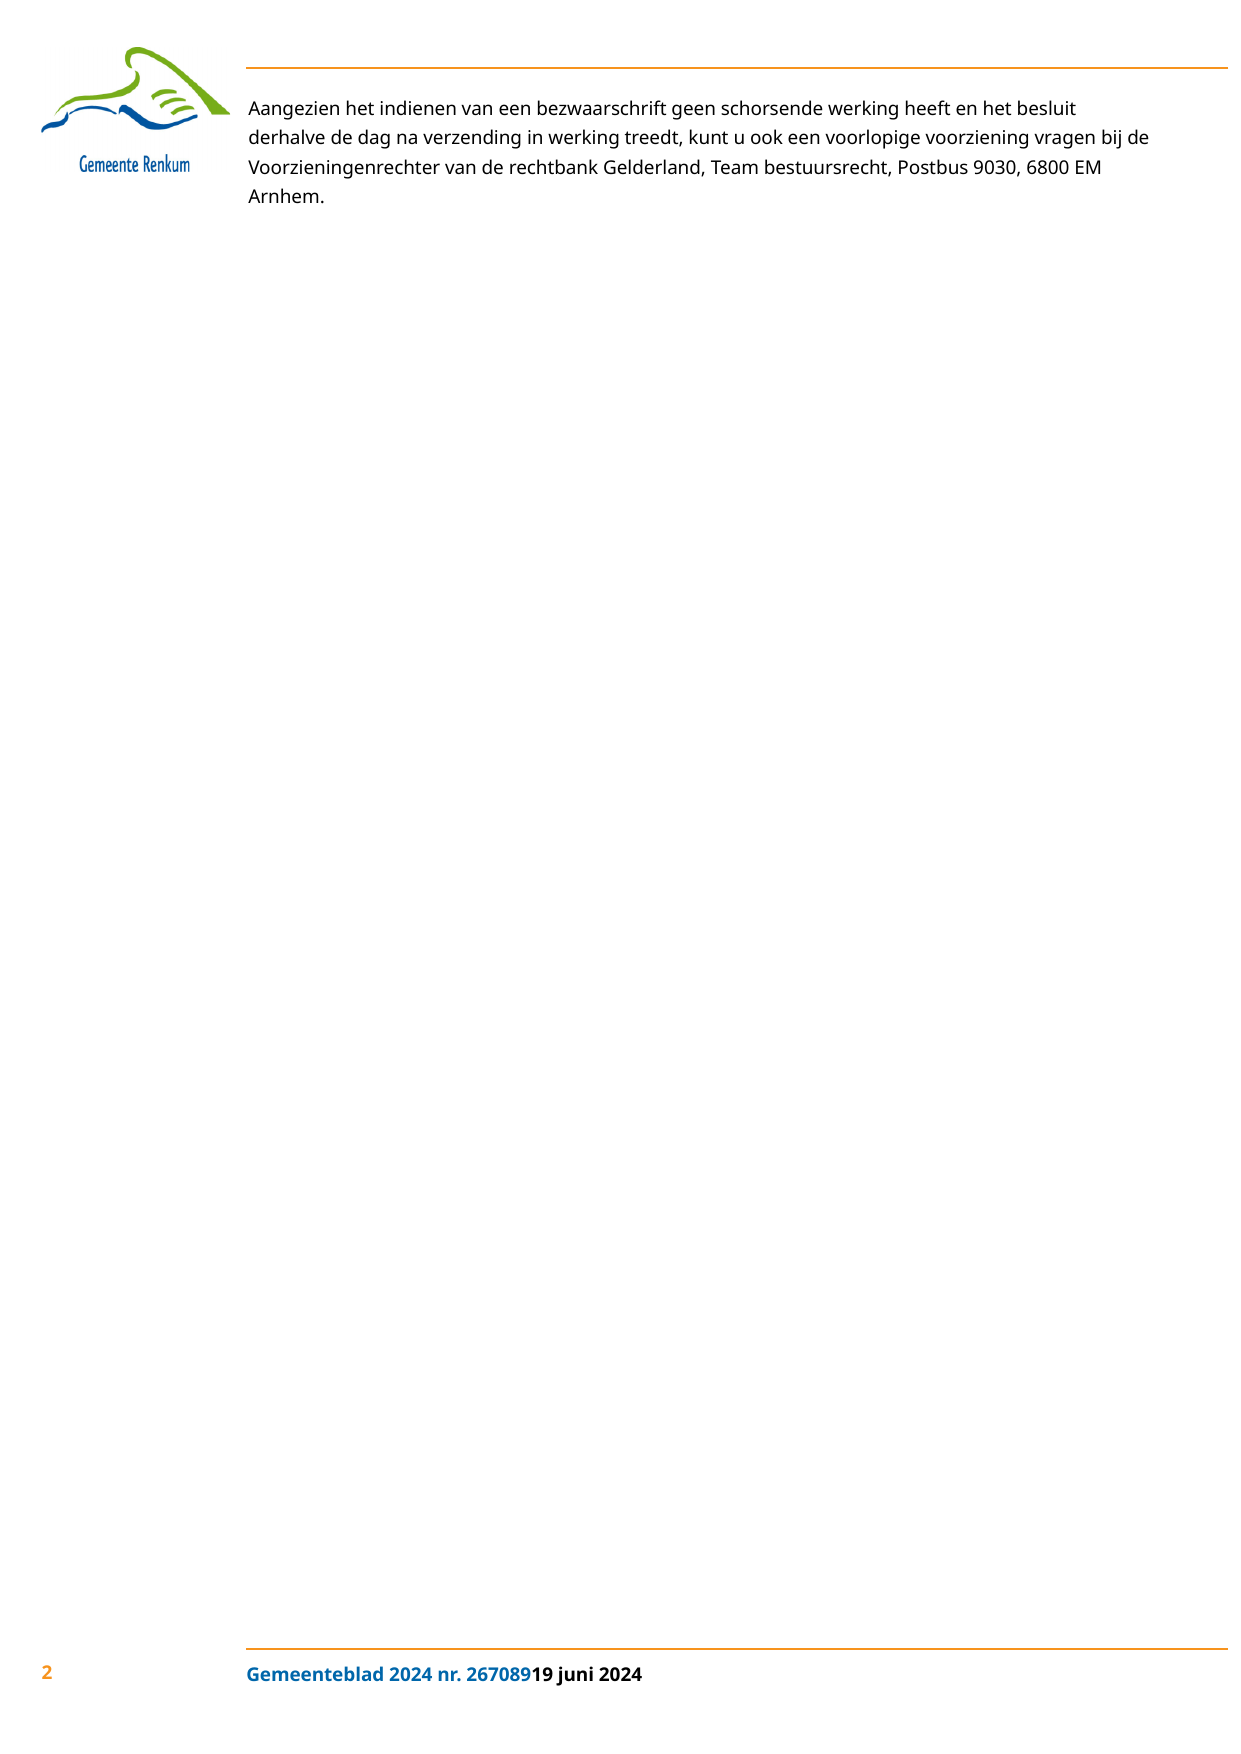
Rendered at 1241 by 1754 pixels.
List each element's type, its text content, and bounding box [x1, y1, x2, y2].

picture [41, 47, 231, 172]
text Aangezien het indienen van een bezwaarschrift geen schorsende werking heeft en het besluit derhalve de dag na verzending in werking treedt, kunt u ook een voorlopige voorziening vragen bij de Voorzieningenrechter van de rechtbank Gelderland, Team bestuursrecht, Postbus 9030, 6800 EM Arnhem. [248, 95, 1152, 209]
